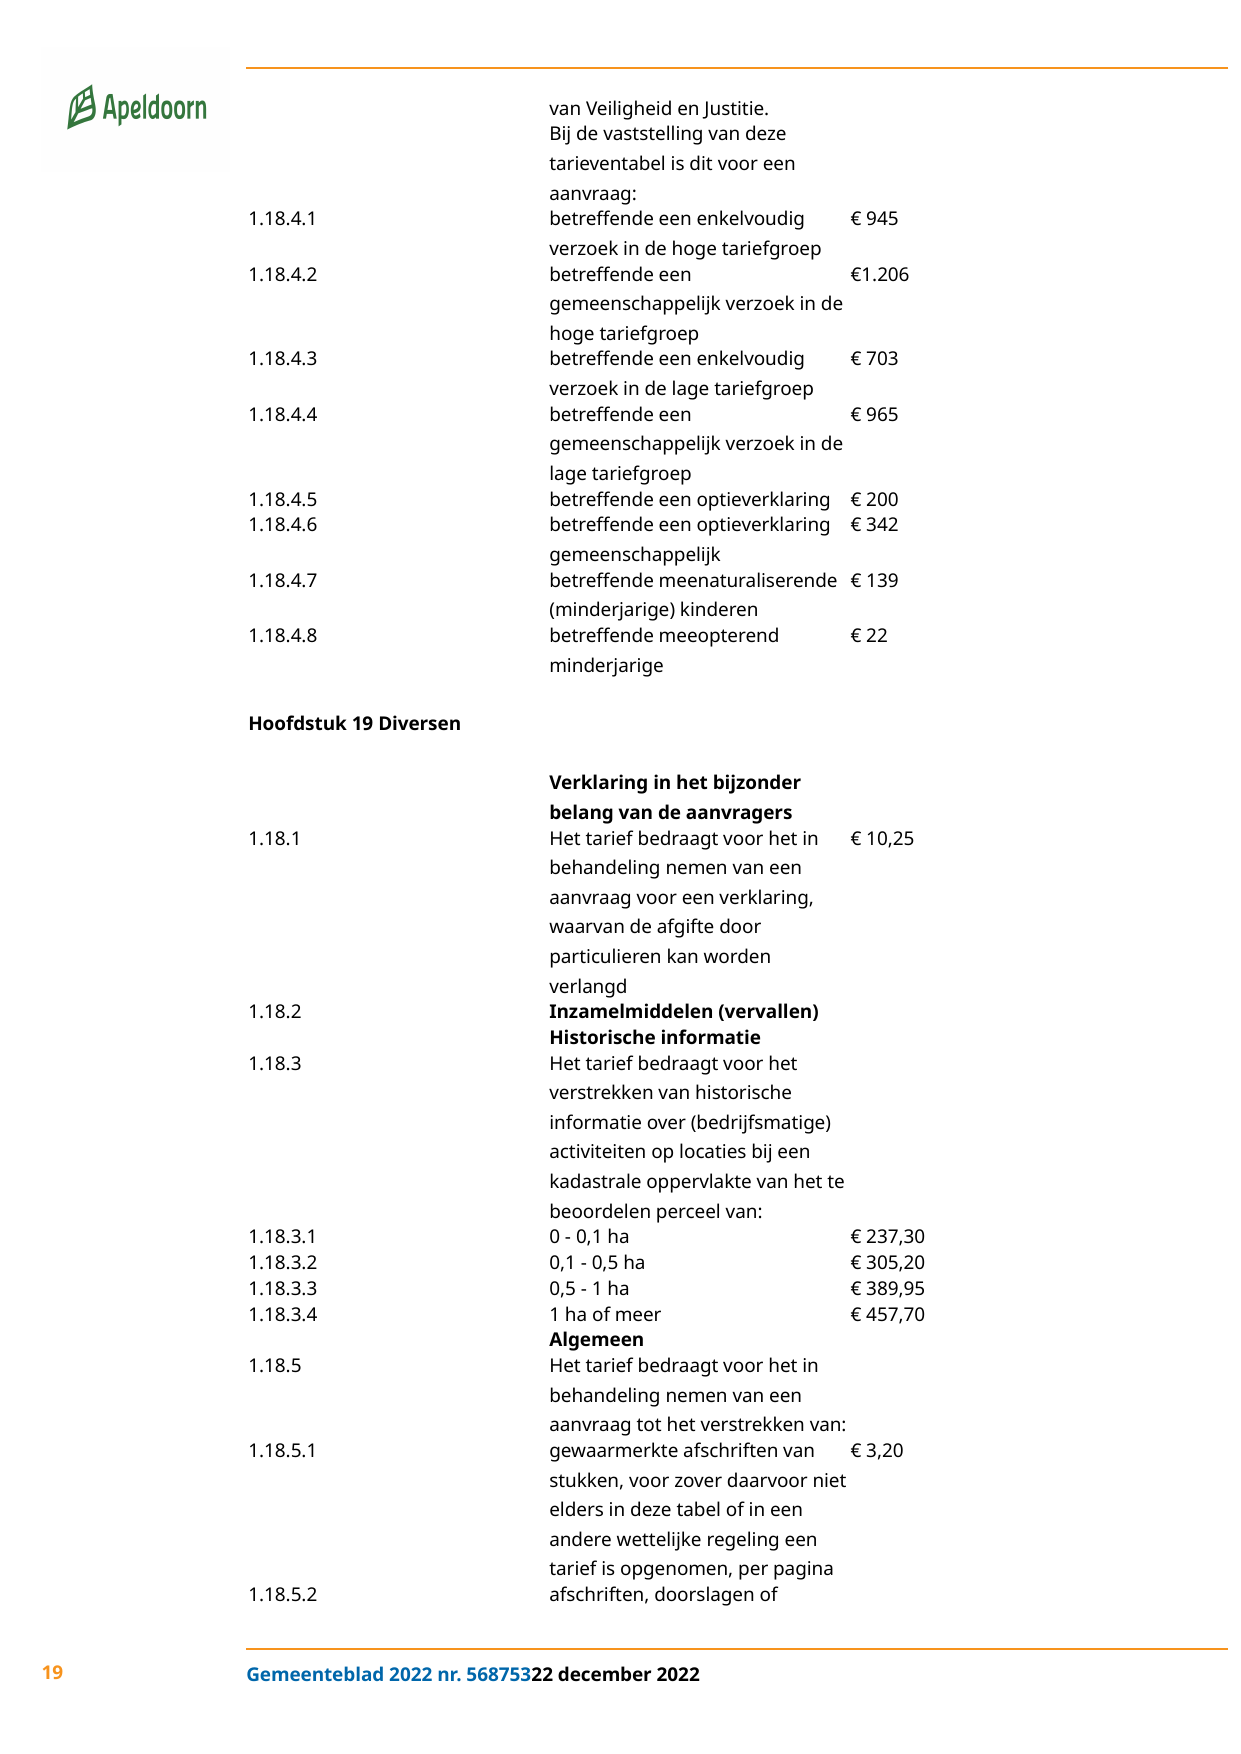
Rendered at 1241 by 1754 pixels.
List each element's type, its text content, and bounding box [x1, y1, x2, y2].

table_cell betreffende meeopterend minderjarige [549, 622, 850, 677]
table_cell 1.18.5 [248, 1352, 549, 1437]
table_cell 1.18.4.7 [248, 567, 549, 622]
table_cell 1.18.3 [248, 1050, 549, 1224]
table_cell [850, 1327, 1152, 1352]
table_cell 1.18.5.1 [248, 1437, 549, 1581]
table_cell [850, 1581, 1152, 1607]
text Hoofdstuk 19 Diversen [248, 710, 1152, 736]
table_cell Het tarief bedraagt voor het in behandeling nemen van een aanvraag voor een verklaring, waarvan de afgifte door particulieren kan worden verlangd [549, 825, 850, 998]
picture [41, 47, 231, 172]
table_cell 1.18.4.3 [248, 346, 549, 401]
table_cell betreffende een optieverklaring gemeenschappelijk [549, 512, 850, 567]
table_cell € 457,70 [850, 1301, 1152, 1327]
table_cell [850, 121, 1152, 205]
table_cell [850, 999, 1152, 1024]
table_cell € 10,25 [850, 825, 1152, 998]
table_cell 1.18.2 [248, 999, 549, 1024]
table_cell 1.18.3.1 [248, 1224, 549, 1249]
table_cell 0,5 - 1 ha [549, 1275, 850, 1301]
table_cell Het tarief bedraagt voor het verstrekken van historische informatie over (bedrijfsmatige) activiteiten op locaties bij een kadastrale oppervlakte van het te beoordelen perceel van: [549, 1050, 850, 1224]
table_cell 1.18.1 [248, 825, 549, 998]
table_cell Historische informatie [549, 1024, 850, 1050]
table_cell Bij de vaststelling van deze tarieventabel is dit voor een aanvraag: [549, 121, 850, 205]
table_cell betreffende een gemeenschappelijk verzoek in de hoge tariefgroep [549, 261, 850, 346]
table_cell 1.18.3.2 [248, 1249, 549, 1275]
table_cell € 965 [850, 401, 1152, 486]
table_cell betreffende een gemeenschappelijk verzoek in de lage tariefgroep [549, 401, 850, 486]
table_cell €1.206 [850, 261, 1152, 346]
table_cell gewaarmerkte afschriften van stukken, voor zover daarvoor niet elders in deze tabel of in een andere wettelijke regeling een tarief is opgenomen, per pagina [549, 1437, 850, 1581]
table_header [850, 95, 1152, 121]
table_cell [850, 1050, 1152, 1224]
table_header [248, 770, 549, 825]
table_cell € 945 [850, 205, 1152, 261]
table_cell betreffende meenaturaliserende (minderjarige) kinderen [549, 567, 850, 622]
table_cell 1.18.4.5 [248, 486, 549, 512]
table_cell € 703 [850, 346, 1152, 401]
table_cell 1.18.4.2 [248, 261, 549, 346]
table_cell € 305,20 [850, 1249, 1152, 1275]
table_cell 0 - 0,1 ha [549, 1224, 850, 1249]
table_cell 1.18.4.1 [248, 205, 549, 261]
table_header [248, 95, 549, 121]
table_cell Algemeen [549, 1327, 850, 1352]
table_cell Inzamelmiddelen (vervallen) [549, 999, 850, 1024]
table_cell 1 ha of meer [549, 1301, 850, 1327]
table_cell 1.18.4.4 [248, 401, 549, 486]
table_cell 1.18.4.6 [248, 512, 549, 567]
table_cell € 139 [850, 567, 1152, 622]
table_cell 1.18.3.3 [248, 1275, 549, 1301]
table_cell Het tarief bedraagt voor het in behandeling nemen van een aanvraag tot het verstrekken van: [549, 1352, 850, 1437]
table_cell betreffende een enkelvoudig verzoek in de lage tariefgroep [549, 346, 850, 401]
table_header van Veiligheid en Justitie. [549, 95, 850, 121]
table_header Verklaring in het bijzonder belang van de aanvragers [549, 770, 850, 825]
table_cell betreffende een optieverklaring [549, 486, 850, 512]
table_cell betreffende een enkelvoudig verzoek in de hoge tariefgroep [549, 205, 850, 261]
table_cell [248, 121, 549, 205]
table_cell 1.18.4.8 [248, 622, 549, 677]
table_cell [248, 1024, 549, 1050]
table_cell € 237,30 [850, 1224, 1152, 1249]
table_cell [850, 1024, 1152, 1050]
table_cell € 389,95 [850, 1275, 1152, 1301]
table_cell € 342 [850, 512, 1152, 567]
table_cell € 200 [850, 486, 1152, 512]
table_cell afschriften, doorslagen of [549, 1581, 850, 1607]
table_cell 1.18.3.4 [248, 1301, 549, 1327]
table_cell € 3,20 [850, 1437, 1152, 1581]
table_cell [850, 1352, 1152, 1437]
table_header [850, 770, 1152, 825]
table_cell [248, 1327, 549, 1352]
table_cell 1.18.5.2 [248, 1581, 549, 1607]
table_cell 0,1 - 0,5 ha [549, 1249, 850, 1275]
table_cell € 22 [850, 622, 1152, 677]
